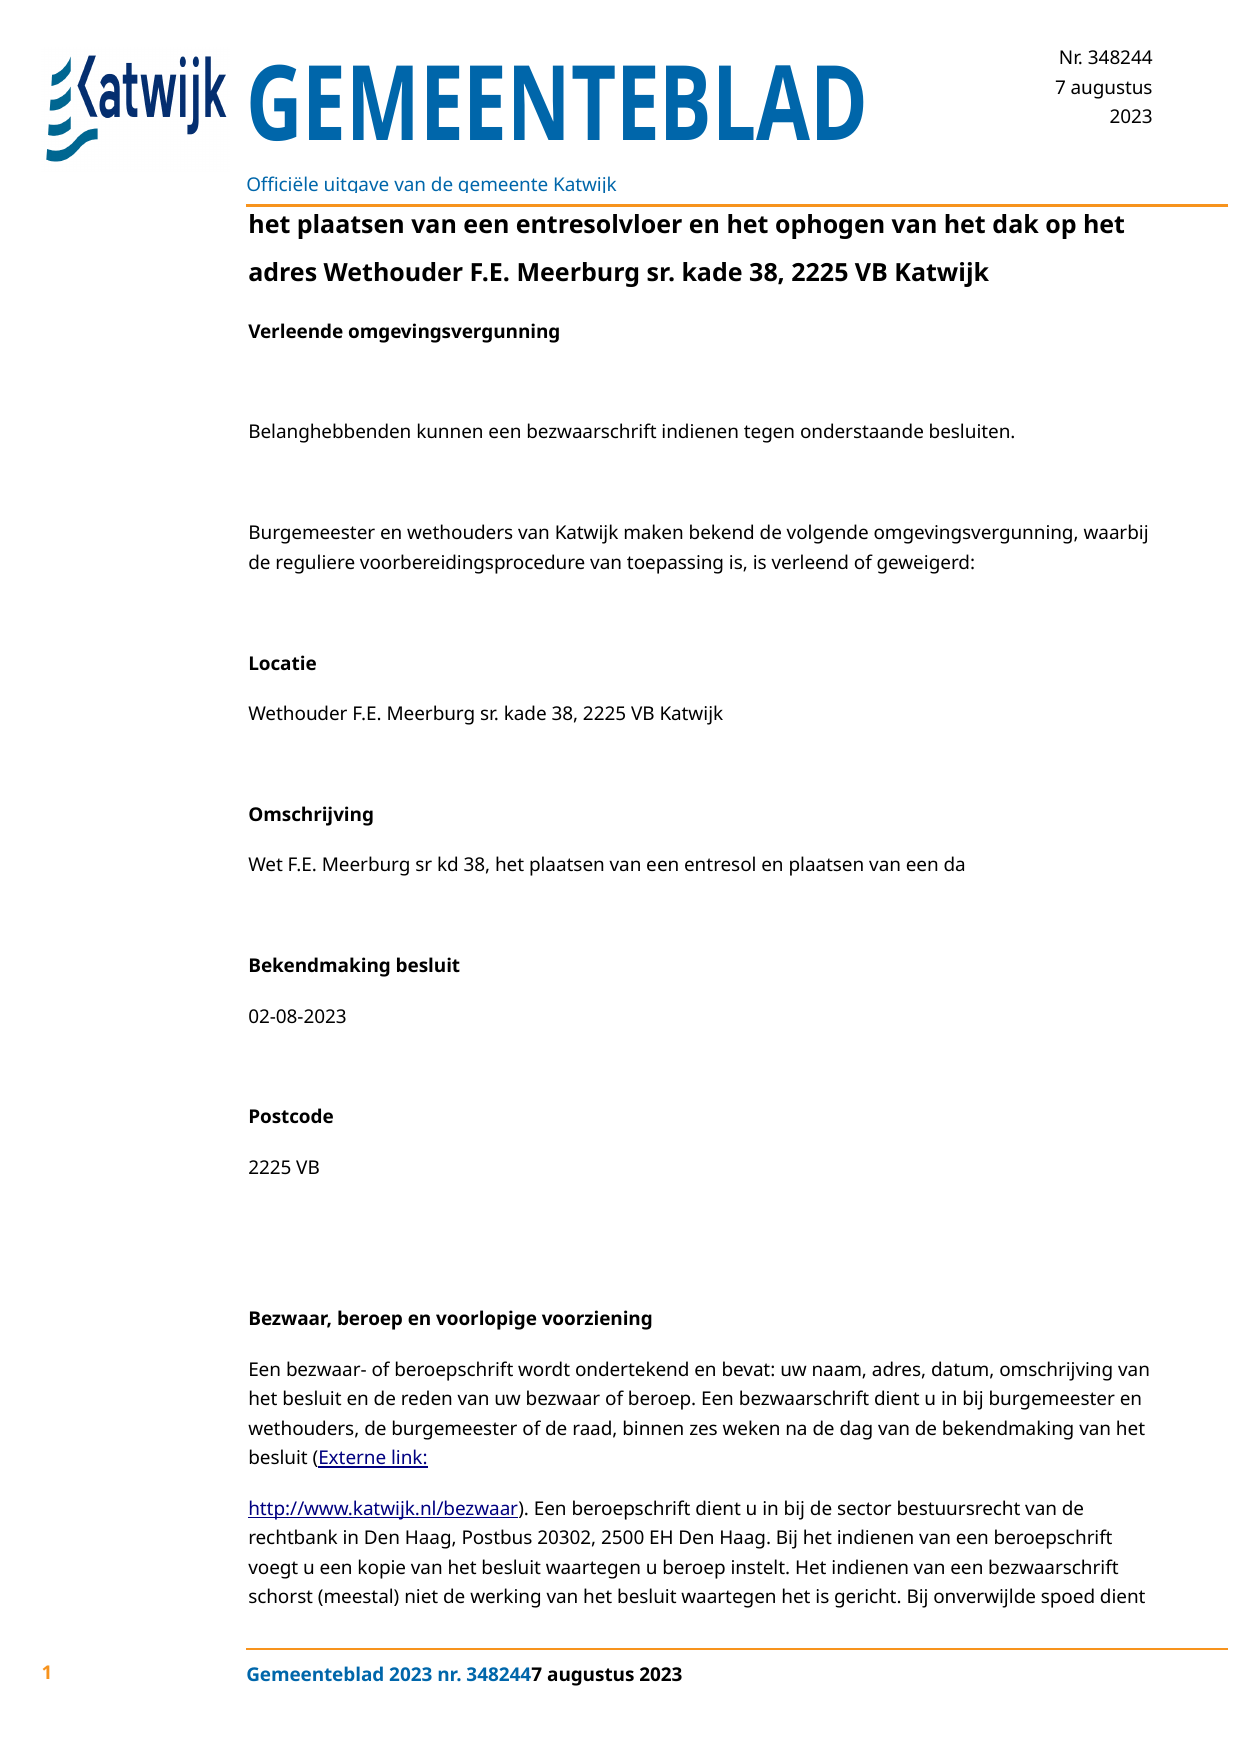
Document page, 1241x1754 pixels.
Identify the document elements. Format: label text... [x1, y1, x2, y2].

text Een bezwaar- of beroepschrift wordt ondertekend en bevat: uw naam, adres, datum, omschrijving van het besluit en de reden van uw bezwaar of beroep. Een bezwaarschrift dient u in bij burgemeester en wethouders, de burgemeester of de raad, binnen zes weken na de dag van de bekendmaking van het besluit (Externe link: [248, 1356, 1152, 1470]
text 02-08-2023 [248, 1003, 1152, 1029]
text Postcode [248, 1104, 1152, 1129]
text Burgemeester en wethouders van Katwijk maken bekend de volgende omgevingsvergunning, waarbij de reguliere voorbereidingsprocedure van toepassing is, is verleend of geweigerd: [248, 519, 1152, 575]
text Bezwaar, beroep en voorlopige voorziening [248, 1305, 1152, 1331]
text Wet F.E. Meerburg sr kd 38, het plaatsen van een entresol en plaatsen van een da [248, 852, 1152, 877]
text Belanghebbenden kunnen een bezwaarschrift indienen tegen onderstaande besluiten. [248, 419, 1152, 444]
text Locatie [248, 650, 1152, 676]
text 2225 VB [248, 1154, 1152, 1180]
text Omschrijving [248, 801, 1152, 827]
text Verleende omgevingsvergunning [248, 318, 1152, 344]
text Wethouder F.E. Meerburg sr. kade 38, 2225 VB Katwijk [248, 700, 1152, 726]
text http://www.katwijk.nl/bezwaar). Een beroepschrift dient u in bij de sector bestuursrecht van de rechtbank in Den Haag, Postbus 20302, 2500 EH Den Haag. Bij het indienen van een beroepschrift voegt u een kopie van het besluit waartegen u beroep instelt. Het indienen van een bezwaarschrift schorst (meestal) niet de werking van het besluit waartegen het is gericht. Bij onverwijlde spoed dient [248, 1495, 1152, 1609]
text het plaatsen van een entresolvloer en het ophogen van het dak op het adres Wethouder F.E. Meerburg sr. kade 38, 2225 VB Katwijk [248, 207, 1152, 288]
text Bekendmaking besluit [248, 952, 1152, 978]
picture [41, 47, 231, 172]
